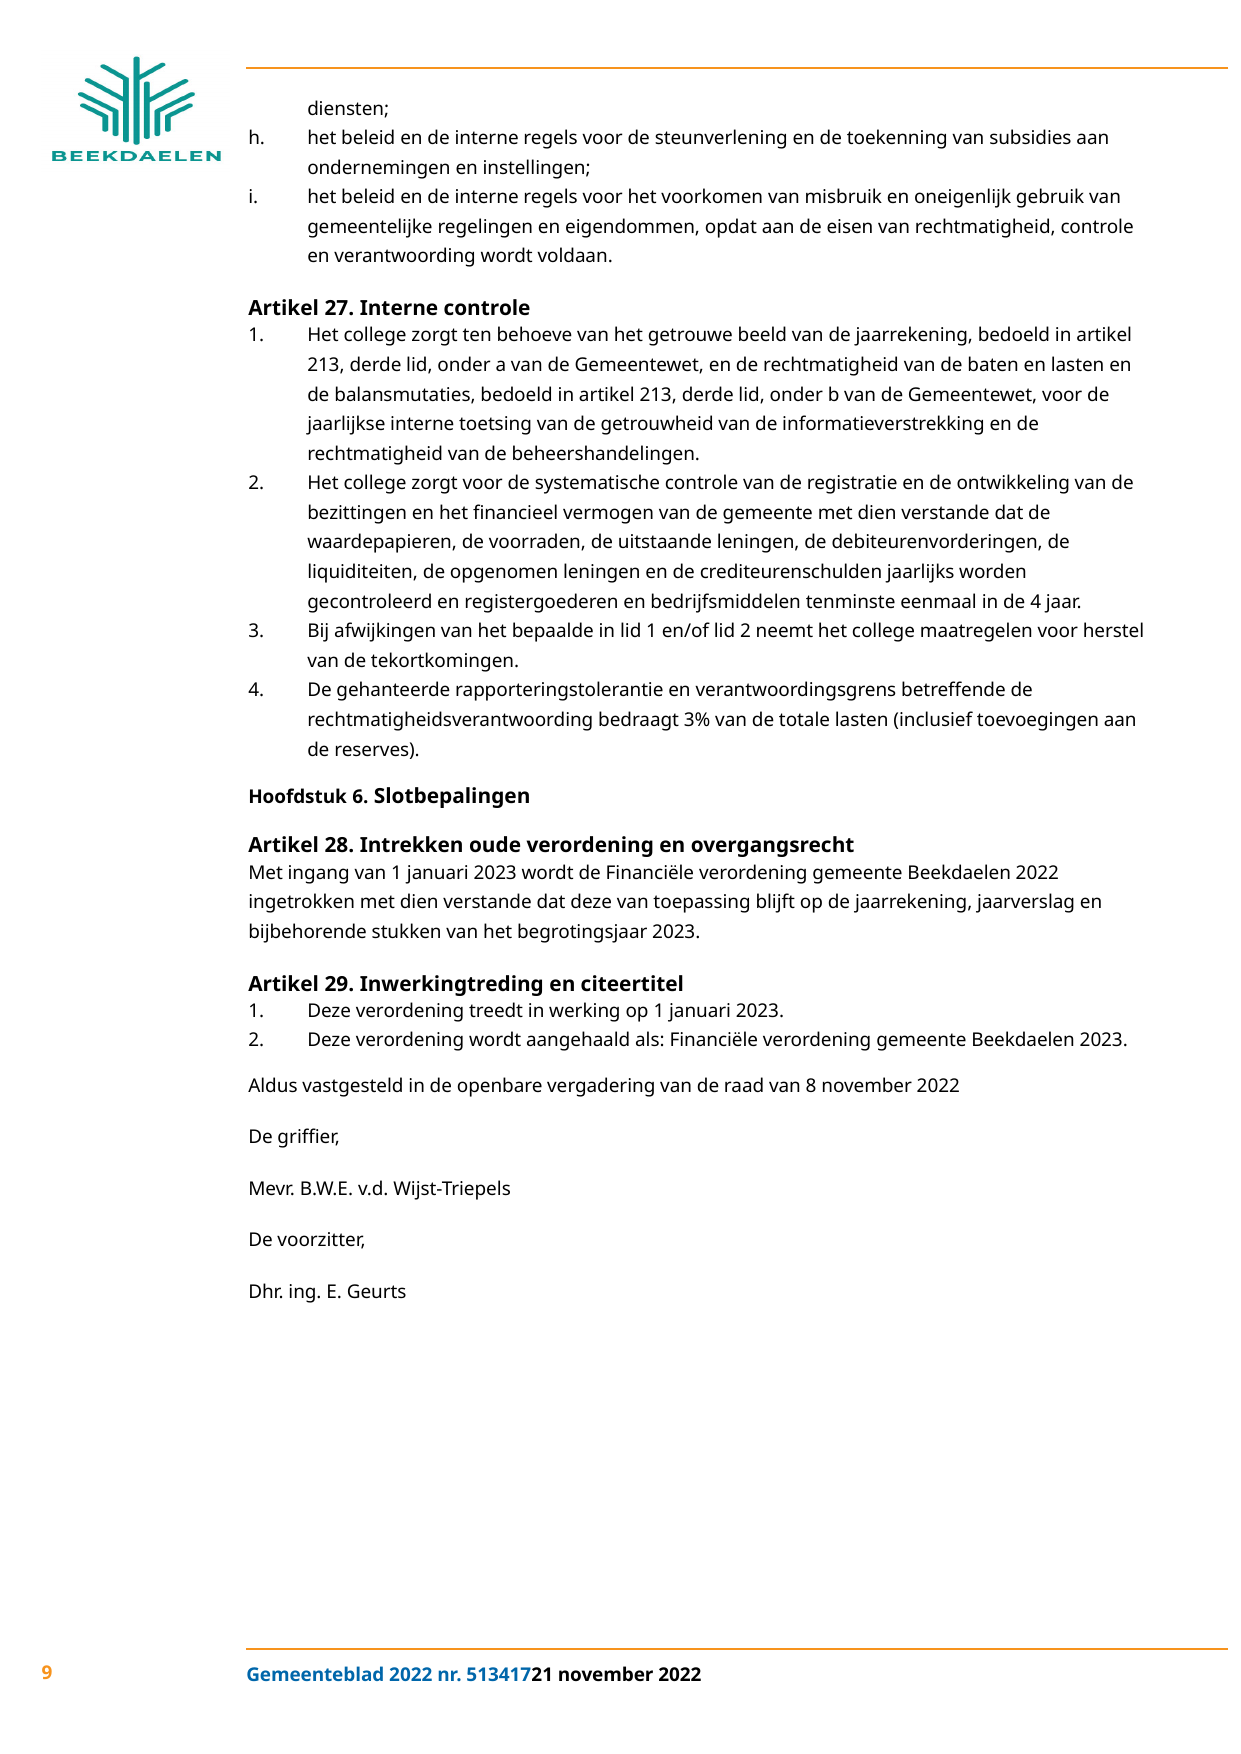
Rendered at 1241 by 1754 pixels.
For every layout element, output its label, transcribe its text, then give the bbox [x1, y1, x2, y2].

list De gehanteerde rapporteringstolerantie en verantwoordingsgrens betreffende de rechtmatigheidsverantwoording bedraagt 3% van de totale lasten (inclusief toevoegingen aan de reserves). [248, 677, 1152, 761]
list Deze verordening treedt in werking op 1 januari 2023. [248, 997, 1152, 1023]
text Artikel 29. Inwerkingtreding en citeertitel [248, 969, 1152, 997]
picture [41, 47, 231, 172]
list het beleid en de interne regels voor het voorkomen van misbruik en oneigenlijk gebruik van gemeentelijke regelingen en eigendommen, opdat aan de eisen van rechtmatigheid, controle en verantwoording wordt voldaan. [248, 183, 1152, 268]
list het beleid en de interne regels voor de steunverlening en de toekenning van subsidies aan ondernemingen en instellingen; [248, 124, 1152, 180]
list Deze verordening wordt aangehaald als: Financiële verordening gemeente Beekdaelen 2023. [248, 1027, 1152, 1052]
text De griffier, [248, 1124, 1152, 1149]
list Het college zorgt ten behoeve van het getrouwe beeld van de jaarrekening, bedoeld in artikel 213, derde lid, onder a van de Gemeentewet, en de rechtmatigheid van de baten en lasten en de balansmutaties, bedoeld in artikel 213, derde lid, onder b van de Gemeentewet, voor de jaarlijkse interne toetsing van de getrouwheid van de informatieverstrekking en de rechtmatigheid van de beheershandelingen. [248, 322, 1152, 466]
list diensten; [248, 95, 1152, 121]
text Aldus vastgesteld in de openbare vergadering van de raad van 8 november 2022 [248, 1072, 1152, 1098]
list Het college zorgt voor de systematische controle van de registratie en de ontwikkeling van de bezittingen en het financieel vermogen van de gemeente met dien verstande dat de waardepapieren, de voorraden, de uitstaande leningen, de debiteurenvorderingen, de liquiditeiten, de opgenomen leningen en de crediteurenschulden jaarlijks worden gecontroleerd en registergoederen en bedrijfsmiddelen tenminste eenmaal in de 4 jaar. [248, 469, 1152, 613]
text Met ingang van 1 januari 2023 wordt de Financiële verordening gemeente Beekdaelen 2022 ingetrokken met dien verstande dat deze van toepassing blijft op de jaarrekening, jaarverslag en bijbehorende stukken van het begrotingsjaar 2023. [248, 859, 1152, 944]
text De voorzitter, [248, 1227, 1152, 1252]
text Artikel 27. Interne controle [248, 293, 1152, 322]
list Bij afwijkingen van het bepaalde in lid 1 en/of lid 2 neemt het college maatregelen voor herstel van de tekortkomingen. [248, 617, 1152, 673]
text Mevr. B.W.E. v.d. Wijst-Triepels [248, 1175, 1152, 1201]
text Artikel 28. Intrekken oude verordening en overgangsrecht [248, 831, 1152, 859]
text Dhr. ing. E. Geurts [248, 1278, 1152, 1304]
text Hoofdstuk 6. Slotbepalingen [248, 781, 1152, 810]
